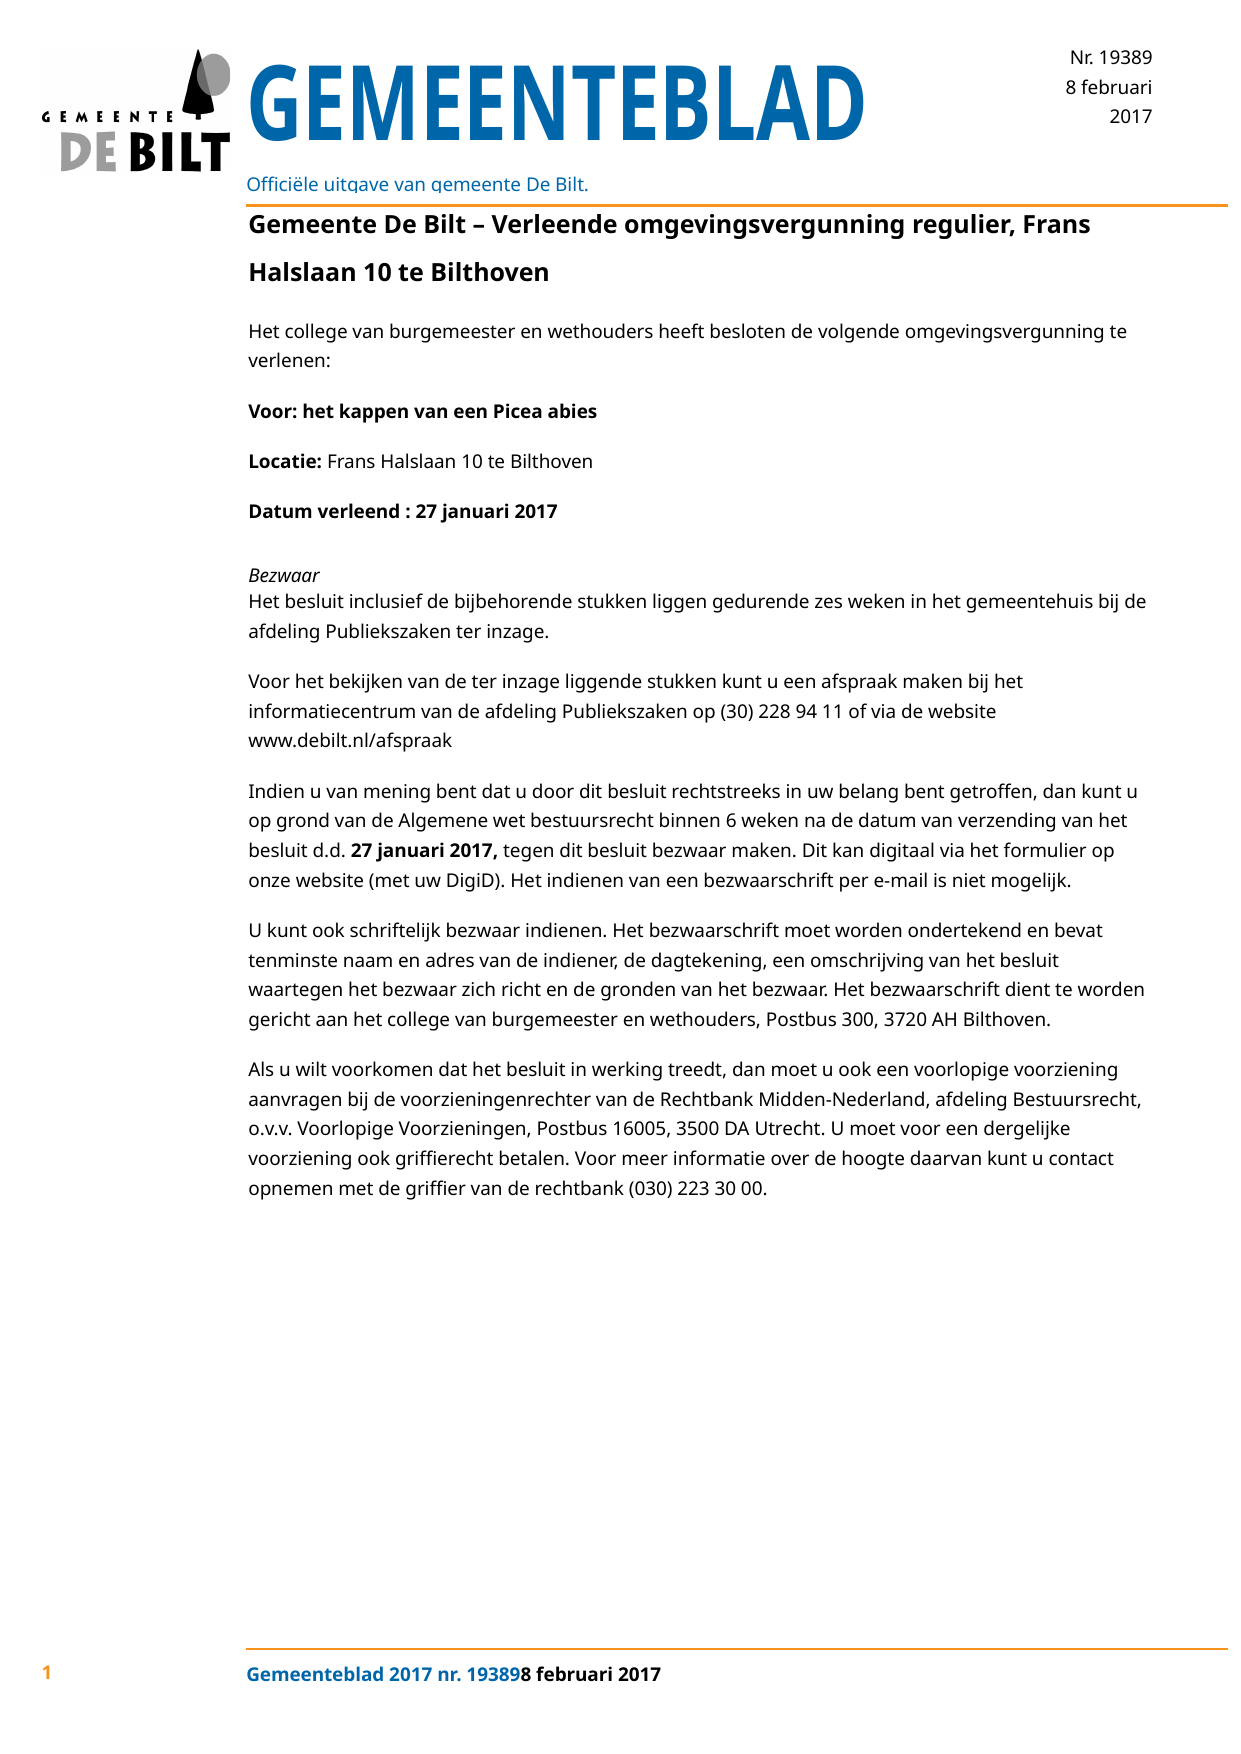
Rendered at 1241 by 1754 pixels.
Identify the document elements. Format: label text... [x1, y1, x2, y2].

text Voor: het kappen van een Picea abies [248, 398, 1152, 424]
text Locatie: Frans Halslaan 10 te Bilthoven [248, 448, 1152, 474]
text Indien u van mening bent dat u door dit besluit rechtstreeks in uw belang bent getroffen, dan kunt u op grond van de Algemene wet bestuursrecht binnen 6 weken na de datum van verzending van het besluit d.d. 27 januari 2017, tegen dit besluit bezwaar maken. Dit kan digitaal via het formulier op onze website (met uw DigiD). Het indienen van een bezwaarschrift per e-mail is niet mogelijk. [248, 778, 1152, 892]
text Voor het bekijken van de ter inzage liggende stukken kunt u een afspraak maken bij het informatiecentrum van de afdeling Publiekszaken op (30) 228 94 11 of via de website www.debilt.nl/afspraak [248, 668, 1152, 753]
text Bezwaar [248, 563, 1152, 588]
text U kunt ook schriftelijk bezwaar indienen. Het bezwaarschrift moet worden ondertekend en bevat tenminste naam en adres van de indiener, de dagtekening, een omschrijving van het besluit waartegen het bezwaar zich richt en de gronden van het bezwaar. Het bezwaarschrift dient te worden gericht aan het college van burgemeester en wethouders, Postbus 300, 3720 AH Bilthoven. [248, 917, 1152, 1032]
text Als u wilt voorkomen dat het besluit in werking treedt, dan moet u ook een voorlopige voorziening aanvragen bij de voorzieningenrechter van de Rechtbank Midden-Nederland, afdeling Bestuursrecht, o.v.v. Voorlopige Voorzieningen, Postbus 16005, 3500 DA Utrecht. U moet voor een dergelijke voorziening ook griffierecht betalen. Voor meer informatie over de hoogte daarvan kunt u contact opnemen met de griffier van de rechtbank (030) 223 30 00. [248, 1056, 1152, 1200]
text Datum verleend : 27 januari 2017 [248, 499, 1152, 524]
text Het college van burgemeester en wethouders heeft besloten de volgende omgevingsvergunning te verlenen: [248, 318, 1152, 373]
picture [41, 47, 231, 172]
text Gemeente De Bilt – Verleende omgevingsvergunning regulier, Frans Halslaan 10 te Bilthoven [248, 207, 1152, 288]
text Het besluit inclusief de bijbehorende stukken liggen gedurende zes weken in het gemeentehuis bij de afdeling Publiekszaken ter inzage. [248, 588, 1152, 644]
